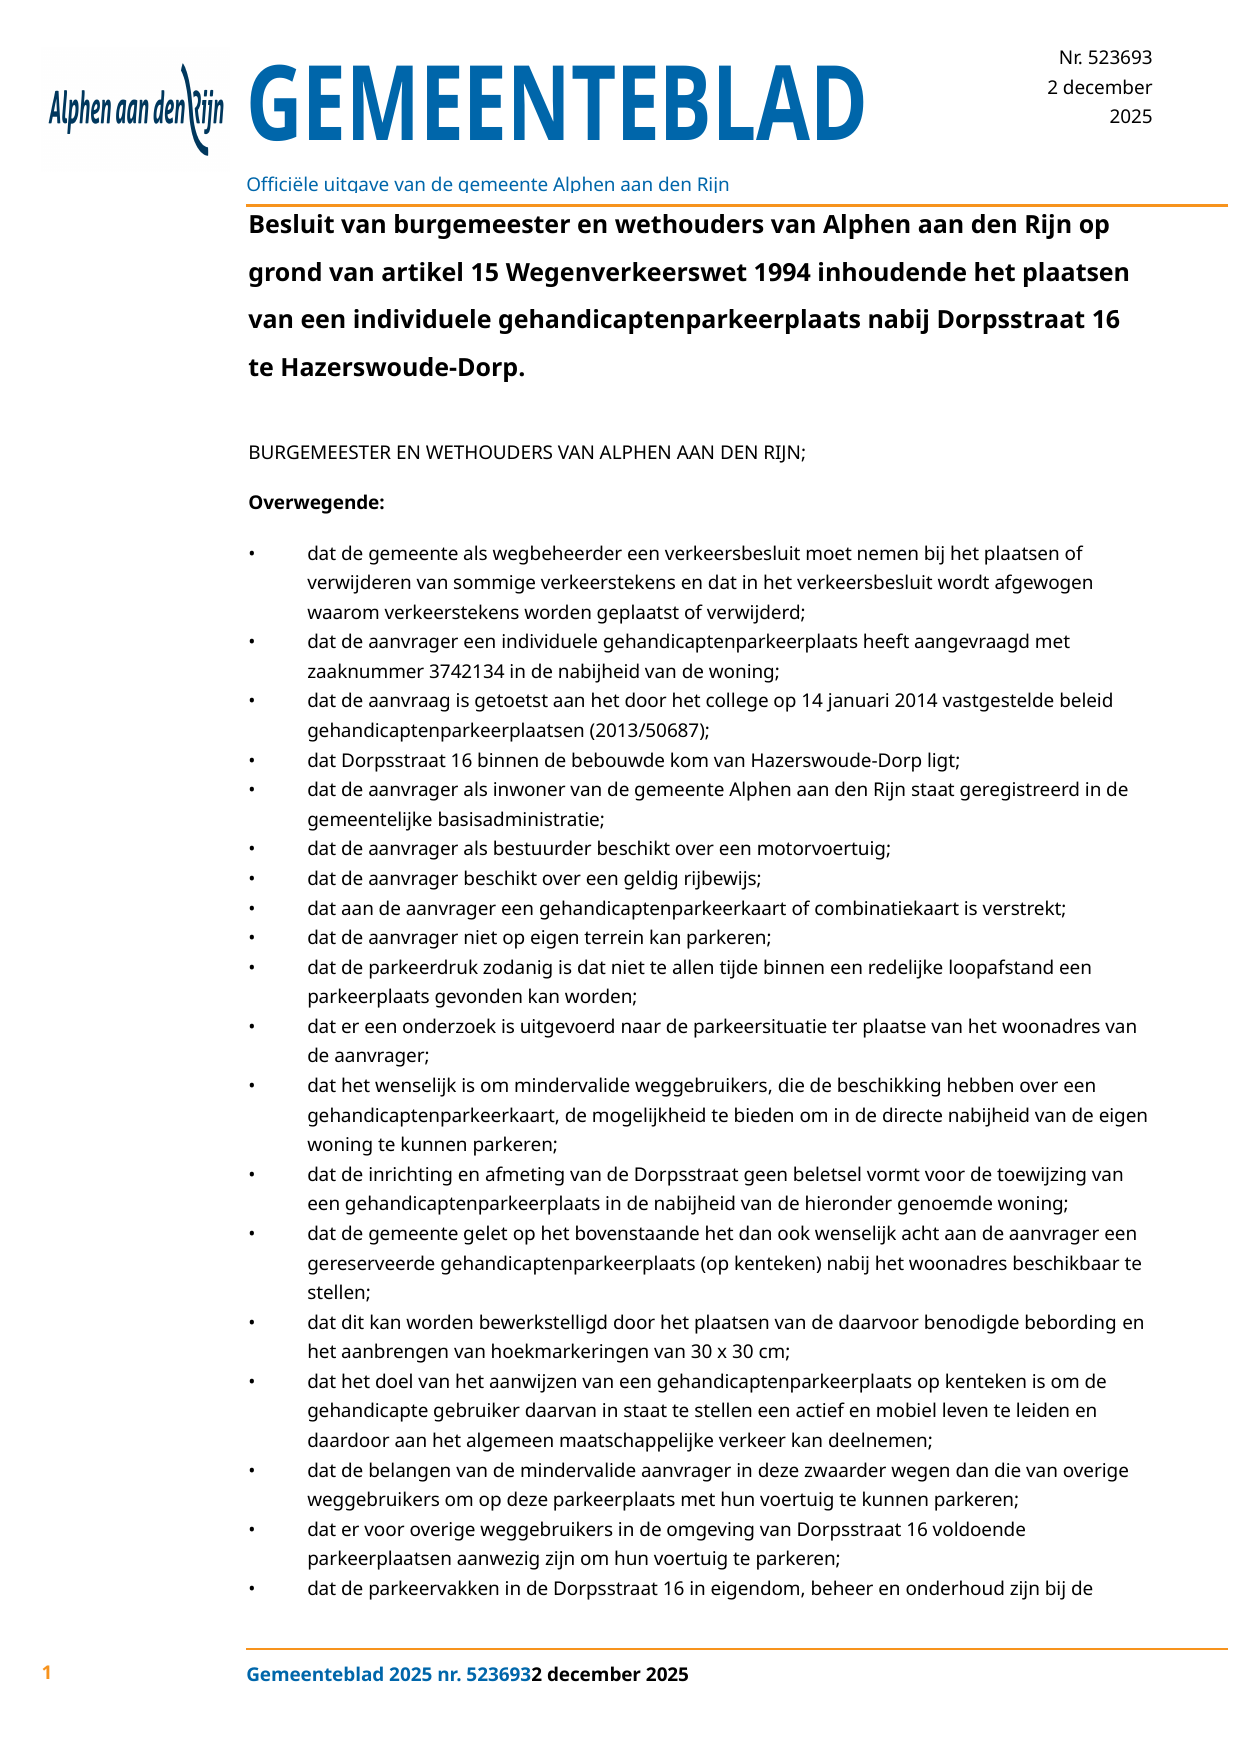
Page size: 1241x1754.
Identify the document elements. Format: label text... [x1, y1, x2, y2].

list dat Dorpsstraat 16 binnen de bebouwde kom van Hazerswoude-Dorp ligt; [248, 747, 1152, 772]
list dat de aanvrager niet op eigen terrein kan parkeren; [248, 924, 1152, 950]
list dat de inrichting en afmeting van de Dorpsstraat geen beletsel vormt voor de toewijzing van een gehandicaptenparkeerplaats in de nabijheid van de hieronder genoemde woning; [248, 1161, 1152, 1216]
list dat er voor overige weggebruikers in de omgeving van Dorpsstraat 16 voldoende parkeerplaatsen aanwezig zijn om hun voertuig te parkeren; [248, 1516, 1152, 1571]
text BURGEMEESTER EN WETHOUDERS VAN ALPHEN AAN DEN RIJN; [248, 439, 1152, 464]
text Overwegende: [248, 489, 1152, 515]
list dat aan de aanvrager een gehandicaptenparkeerkaart of combinatiekaart is verstrekt; [248, 895, 1152, 920]
list dat de gemeente gelet op het bovenstaande het dan ook wenselijk acht aan de aanvrager een gereserveerde gehandicaptenparkeerplaats (op kenteken) nabij het woonadres beschikbaar te stellen; [248, 1220, 1152, 1305]
list dat het wenselijk is om mindervalide weggebruikers, die de beschikking hebben over een gehandicaptenparkeerkaart, de mogelijkheid te bieden om in de directe nabijheid van de eigen woning te kunnen parkeren; [248, 1072, 1152, 1157]
list dat de aanvrager als inwoner van de gemeente Alphen aan den Rijn staat geregistreerd in de gemeentelijke basisadministratie; [248, 776, 1152, 832]
list dat de aanvrager als bestuurder beschikt over een motorvoertuig; [248, 836, 1152, 861]
picture [41, 47, 231, 172]
list dat de aanvrager een individuele gehandicaptenparkeerplaats heeft aangevraagd met zaaknummer 3742134 in de nabijheid van de woning; [248, 628, 1152, 684]
list dat de parkeerdruk zodanig is dat niet te allen tijde binnen een redelijke loopafstand een parkeerplaats gevonden kan worden; [248, 954, 1152, 1009]
list dat de belangen van de mindervalide aanvrager in deze zwaarder wegen dan die van overige weggebruikers om op deze parkeerplaats met hun voertuig te kunnen parkeren; [248, 1457, 1152, 1512]
list dat er een onderzoek is uitgevoerd naar de parkeersituatie ter plaatse van het woonadres van de aanvrager; [248, 1013, 1152, 1068]
list dat het doel van het aanwijzen van een gehandicaptenparkeerplaats op kenteken is om de gehandicapte gebruiker daarvan in staat te stellen een actief en mobiel leven te leiden en daardoor aan het algemeen maatschappelijke verkeer kan deelnemen; [248, 1368, 1152, 1453]
list dat de aanvrager beschikt over een geldig rijbewijs; [248, 865, 1152, 891]
list dat de gemeente als wegbeheerder een verkeersbesluit moet nemen bij het plaatsen of verwijderen van sommige verkeerstekens en dat in het verkeersbesluit wordt afgewogen waarom verkeerstekens worden geplaatst of verwijderd; [248, 540, 1152, 624]
text Besluit van burgemeester en wethouders van Alphen aan den Rijn op grond van artikel 15 Wegenverkeerswet 1994 inhoudende het plaatsen van een individuele gehandicaptenparkeerplaats nabij Dorpsstraat 16 te Hazerswoude-Dorp. [248, 207, 1152, 384]
list dat de parkeervakken in de Dorpsstraat 16 in eigendom, beheer en onderhoud zijn bij de [248, 1575, 1152, 1601]
list dat de aanvraag is getoetst aan het door het college op 14 januari 2014 vastgestelde beleid gehandicaptenparkeerplaatsen (2013/50687); [248, 688, 1152, 743]
list dat dit kan worden bewerkstelligd door het plaatsen van de daarvoor benodigde bebording en het aanbrengen van hoekmarkeringen van 30 x 30 cm; [248, 1309, 1152, 1364]
